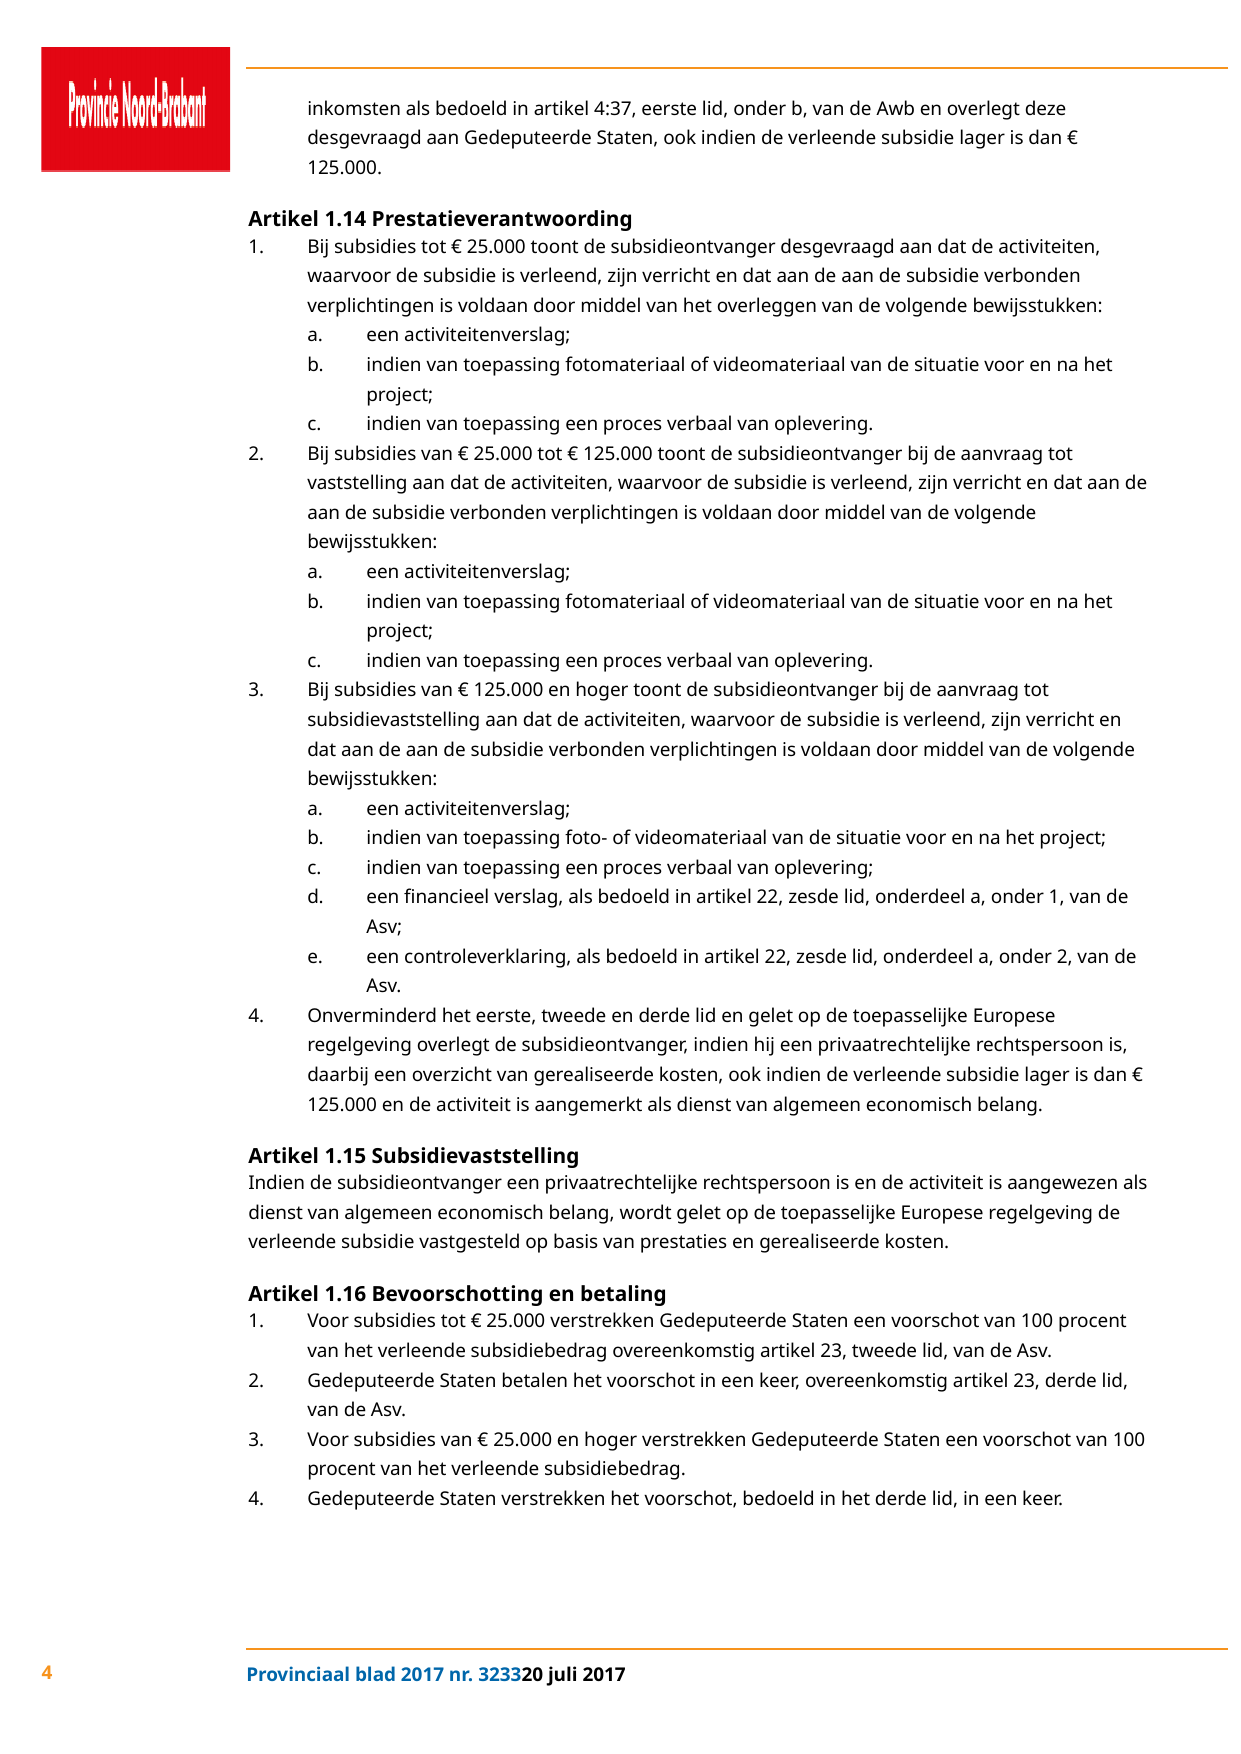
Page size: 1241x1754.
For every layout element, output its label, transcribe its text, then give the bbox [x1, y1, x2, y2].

text Indien de subsidieontvanger een privaatrechtelijke rechtspersoon is en de activiteit is aangewezen als dienst van algemeen economisch belang, wordt gelet op de toepasselijke Europese regelgeving de verleende subsidie vastgesteld op basis van prestaties en gerealiseerde kosten. [248, 1169, 1152, 1254]
list indien van toepassing foto- of videomateriaal van de situatie voor en na het project; [307, 824, 1152, 850]
text Artikel 1.16 Bevoorschotting en betaling [248, 1279, 1152, 1308]
text Artikel 1.14 Prestatieverantwoording [248, 204, 1152, 233]
list Bij subsidies tot € 25.000 toont de subsidieontvanger desgevraagd aan dat de activiteiten, waarvoor de subsidie is verleend, zijn verricht en dat aan de aan de subsidie verbonden verplichtingen is voldaan door middel van het overleggen van de volgende bewijsstukken: [248, 233, 1152, 318]
list Bij subsidies van € 25.000 tot € 125.000 toont de subsidieontvanger bij de aanvraag tot vaststelling aan dat de activiteiten, waarvoor de subsidie is verleend, zijn verricht en dat aan de aan de subsidie verbonden verplichtingen is voldaan door middel van de volgende bewijsstukken: [248, 440, 1152, 554]
list Voor subsidies van € 25.000 en hoger verstrekken Gedeputeerde Staten een voorschot van 100 procent van het verleende subsidiebedrag. [248, 1426, 1152, 1481]
list Gedeputeerde Staten betalen het voorschot in een keer, overeenkomstig artikel 23, derde lid, van de Asv. [248, 1367, 1152, 1422]
list inkomsten als bedoeld in artikel 4:37, eerste lid, onder b, van de Awb en overlegt deze desgevraagd aan Gedeputeerde Staten, ook indien de verleende subsidie lager is dan € 125.000. [248, 95, 1152, 180]
list een activiteitenverslag; [307, 558, 1152, 584]
picture [41, 47, 231, 172]
list indien van toepassing een proces verbaal van oplevering. [307, 647, 1152, 673]
list Bij subsidies van € 125.000 en hoger toont de subsidieontvanger bij de aanvraag tot subsidievaststelling aan dat de activiteiten, waarvoor de subsidie is verleend, zijn verricht en dat aan de aan de subsidie verbonden verplichtingen is voldaan door middel van de volgende bewijsstukken: [248, 677, 1152, 791]
list indien van toepassing fotomateriaal of videomateriaal van de situatie voor en na het project; [307, 351, 1152, 406]
list een activiteitenverslag; [307, 795, 1152, 821]
list een controleverklaring, als bedoeld in artikel 22, zesde lid, onderdeel a, onder 2, van de Asv. [307, 943, 1152, 998]
list indien van toepassing een proces verbaal van oplevering; [307, 854, 1152, 880]
list Voor subsidies tot € 25.000 verstrekken Gedeputeerde Staten een voorschot van 100 procent van het verleende subsidiebedrag overeenkomstig artikel 23, tweede lid, van de Asv. [248, 1308, 1152, 1363]
text Artikel 1.15 Subsidievaststelling [248, 1141, 1152, 1169]
list Gedeputeerde Staten verstrekken het voorschot, bedoeld in het derde lid, in een keer. [248, 1485, 1152, 1511]
list indien van toepassing een proces verbaal van oplevering. [307, 410, 1152, 436]
list een financieel verslag, als bedoeld in artikel 22, zesde lid, onderdeel a, onder 1, van de Asv; [307, 884, 1152, 939]
list een activiteitenverslag; [307, 322, 1152, 347]
list indien van toepassing fotomateriaal of videomateriaal van de situatie voor en na het project; [307, 588, 1152, 643]
list Onverminderd het eerste, tweede en derde lid en gelet op de toepasselijke Europese regelgeving overlegt de subsidieontvanger, indien hij een privaatrechtelijke rechtspersoon is, daarbij een overzicht van gerealiseerde kosten, ook indien de verleende subsidie lager is dan € 125.000 en de activiteit is aangemerkt als dienst van algemeen economisch belang. [248, 1002, 1152, 1116]
